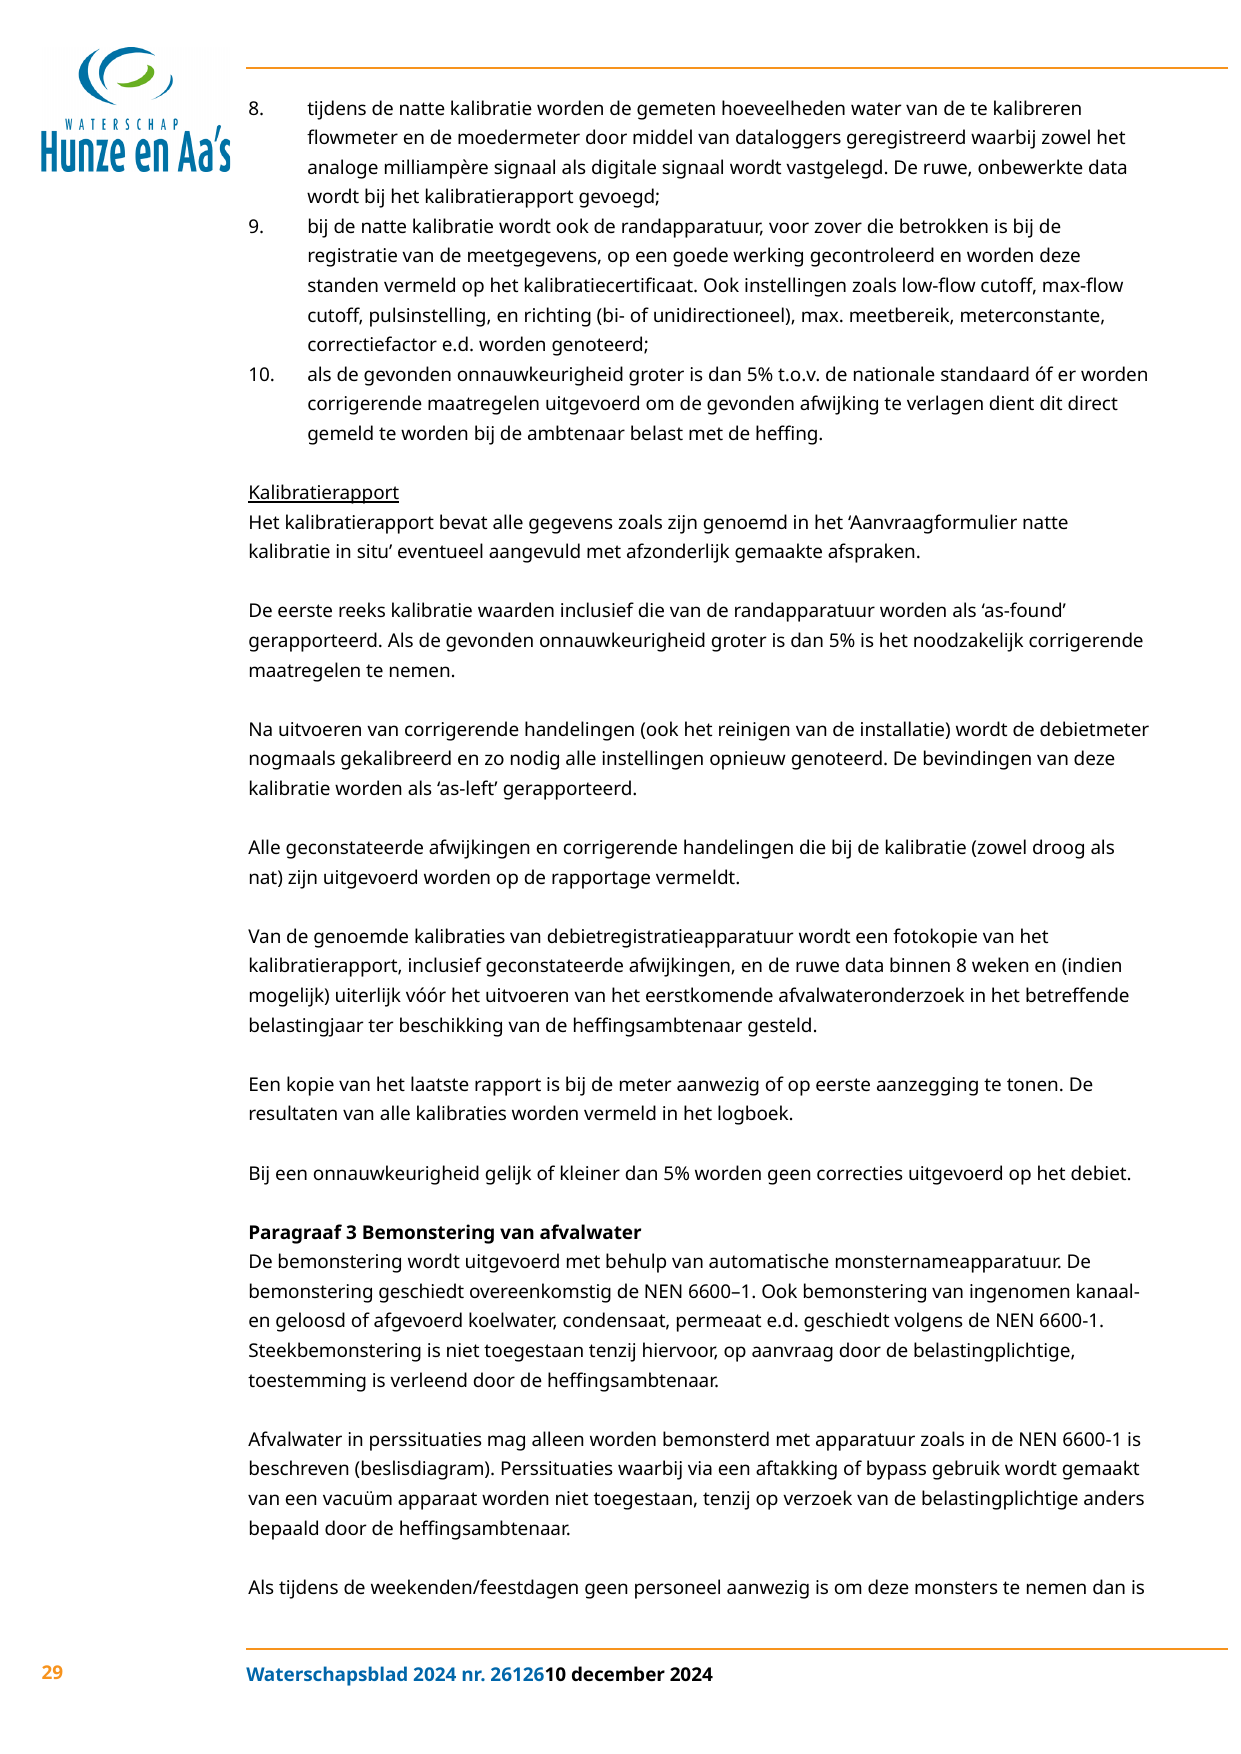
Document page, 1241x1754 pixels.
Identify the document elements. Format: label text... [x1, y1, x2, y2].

text Een kopie van het laatste rapport is bij de meter aanwezig of op eerste aanzegging te tonen. De resultaten van alle kalibraties worden vermeld in het logboek. [248, 1071, 1152, 1126]
text Na uitvoeren van corrigerende handelingen (ook het reinigen van de installatie) wordt de debietmeter nogmaals gekalibreerd en zo nodig alle instellingen opnieuw genoteerd. De bevindingen van deze kalibratie worden als ‘as-left’ gerapporteerd. [248, 716, 1152, 801]
text Afvalwater in perssituaties mag alleen worden bemonsterd met apparatuur zoals in de NEN 6600-1 is beschreven (beslisdiagram). Perssituaties waarbij via een aftakking of bypass gebruik wordt gemaakt van een vacuüm apparaat worden niet toegestaan, tenzij op verzoek van de belastingplichtige anders bepaald door de heffingsambtenaar. [248, 1426, 1152, 1541]
list als de gevonden onnauwkeurigheid groter is dan 5% t.o.v. de nationale standaard óf er worden corrigerende maatregelen uitgevoerd om de gevonden afwijking te verlagen dient dit direct gemeld te worden bij de ambtenaar belast met de heffing. [248, 361, 1152, 446]
picture [47, 154, 51, 172]
picture [226, 145, 231, 156]
picture [41, 47, 231, 172]
text Alle geconstateerde afwijkingen en corrigerende handelingen die bij de kalibratie (zowel droog als nat) zijn uitgevoerd worden op de rapportage vermeldt. [248, 834, 1152, 890]
text Kalibratierapport [248, 479, 1152, 505]
text De eerste reeks kalibratie waarden inclusief die van de randapparatuur worden als ‘as-found’ gerapporteerd. Als de gevonden onnauwkeurigheid groter is dan 5% is het noodzakelijk corrigerende maatregelen te nemen. [248, 598, 1152, 683]
text Van de genoemde kalibraties van debietregistratieapparatuur wordt een fotokopie van het kalibratierapport, inclusief geconstateerde afwijkingen, en de ruwe data binnen 8 weken en (indien mogelijk) uiterlijk vóór het uitvoeren van het eerstkomende afvalwateronderzoek in het betreffende belastingjaar ter beschikking van de heffingsambtenaar gesteld. [248, 923, 1152, 1038]
text Bij een onnauwkeurigheid gelijk of kleiner dan 5% worden geen correcties uitgevoerd op het debiet. [248, 1160, 1152, 1186]
text Het kalibratierapport bevat alle gegevens zoals zijn genoemd in het ‘Aanvraagformulier natte kalibratie in situ’ eventueel aangevuld met afzonderlijk gemaakte afspraken. [248, 509, 1152, 564]
list bij de natte kalibratie wordt ook de randapparatuur, voor zover die betrokken is bij de registratie van de meetgegevens, op een goede werking gecontroleerd en worden deze standen vermeld op het kalibratiecertificaat. Ook instellingen zoals low-flow cutoff, max-flow cutoff, pulsinstelling, en richting (bi- of unidirectioneel), max. meetbereik, meterconstante, correctiefactor e.d. worden genoteerd; [248, 213, 1152, 357]
text Als tijdens de weekenden/feestdagen geen personeel aanwezig is om deze monsters te nemen dan is [248, 1574, 1152, 1600]
text Paragraaf 3 Bemonstering van afvalwater [248, 1219, 1152, 1245]
picture [183, 163, 191, 172]
text De bemonstering wordt uitgevoerd met behulp van automatische monsternameapparatuur. De bemonstering geschiedt overeenkomstig de NEN 6600–1. Ook bemonstering van ingenomen kanaal- en geloosd of afgevoerd koelwater, condensaat, permeaat e.d. geschiedt volgens de NEN 6600-1. Steekbemonstering is niet toegestaan tenzij hiervoor, op aanvraag door de belastingplichtige, toestemming is verleend door de heffingsambtenaar. [248, 1248, 1152, 1393]
list tijdens de natte kalibratie worden de gemeten hoeveelheden water van de te kalibreren flowmeter en de moedermeter door middel van dataloggers geregistreerd waarbij zowel het analoge milliampère signaal als digitale signaal wordt vastgelegd. De ruwe, onbewerkte data wordt bij het kalibratierapport gevoegd; [248, 95, 1152, 209]
